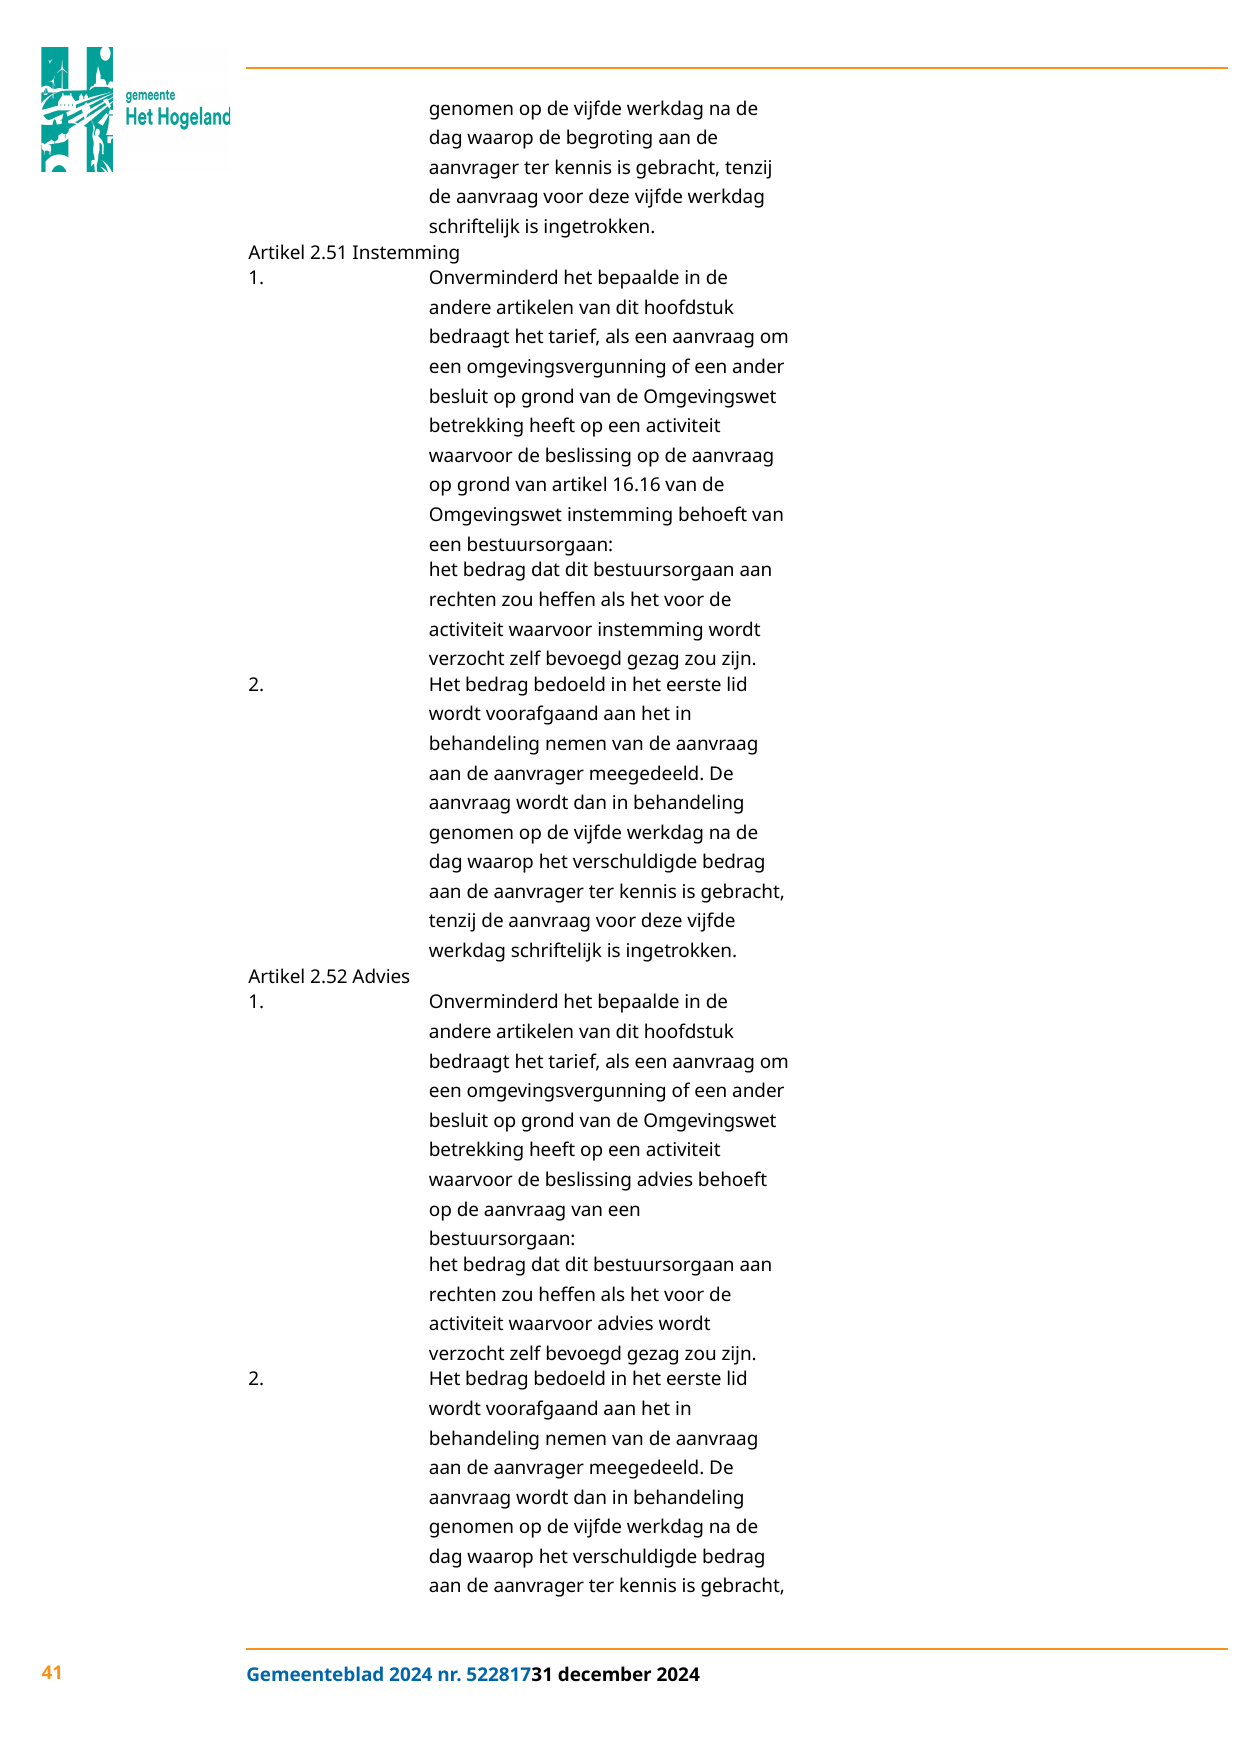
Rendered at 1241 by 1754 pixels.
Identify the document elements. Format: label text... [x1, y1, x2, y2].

table_cell [971, 671, 1152, 963]
table_cell [971, 1251, 1152, 1366]
table_cell [248, 95, 429, 239]
table_cell [971, 1366, 1152, 1598]
table_cell Het bedrag bedoeld in het eerste lid wordt voorafgaand aan het in behandeling nemen van de aanvraag aan de aanvrager meegedeeld. De aanvraag wordt dan in behandeling genomen op de vijfde werkdag na de dag waarop het verschuldigde bedrag aan de aanvrager ter kennis is gebracht, tenzij de aanvraag voor deze vijfde werkdag schriftelijk is ingetrokken. [429, 671, 790, 963]
table_cell Het bedrag bedoeld in het eerste lid wordt voorafgaand aan het in behandeling nemen van de aanvraag aan de aanvrager meegedeeld. De aanvraag wordt dan in behandeling genomen op de vijfde werkdag na de dag waarop het verschuldigde bedrag aan de aanvrager ter kennis is gebracht, [429, 1366, 790, 1598]
table_cell het bedrag dat dit bestuursorgaan aan rechten zou heffen als het voor de activiteit waarvoor instemming wordt verzocht zelf bevoegd gezag zou zijn. [429, 557, 790, 671]
table_cell 1. [248, 989, 429, 1251]
table_cell Onverminderd het bepaalde in de andere artikelen van dit hoofdstuk bedraagt het tarief, als een aanvraag om een omgevingsvergunning of een ander besluit op grond van de Omgevingswet betrekking heeft op een activiteit waarvoor de beslissing advies behoeft op de aanvraag van een bestuursorgaan: [429, 989, 790, 1251]
table_cell Artikel 2.52 Advies [248, 963, 790, 989]
table_cell [790, 95, 971, 239]
table_cell [790, 1366, 971, 1598]
table_cell [790, 1251, 971, 1366]
table_cell [971, 265, 1152, 557]
table_cell [971, 989, 1152, 1251]
table_cell genomen op de vijfde werkdag na de dag waarop de begroting aan de aanvrager ter kennis is gebracht, tenzij de aanvraag voor deze vijfde werkdag schriftelijk is ingetrokken. [429, 95, 790, 239]
picture [41, 47, 231, 172]
table_cell Artikel 2.51 Instemming [248, 239, 790, 264]
table_cell het bedrag dat dit bestuursorgaan aan rechten zou heffen als het voor de activiteit waarvoor advies wordt verzocht zelf bevoegd gezag zou zijn. [429, 1251, 790, 1366]
table_cell 1. [248, 265, 429, 557]
table_cell [248, 1251, 429, 1366]
table_cell [790, 963, 971, 989]
table_cell [790, 989, 971, 1251]
table_cell [790, 265, 971, 557]
table_cell [971, 95, 1152, 239]
table_cell 2. [248, 671, 429, 963]
table_cell [790, 239, 971, 264]
table_cell Onverminderd het bepaalde in de andere artikelen van dit hoofdstuk bedraagt het tarief, als een aanvraag om een omgevingsvergunning of een ander besluit op grond van de Omgevingswet betrekking heeft op een activiteit waarvoor de beslissing op de aanvraag op grond van artikel 16.16 van de Omgevingswet instemming behoeft van een bestuursorgaan: [429, 265, 790, 557]
table_cell 2. [248, 1366, 429, 1598]
table_cell [971, 239, 1152, 264]
table_cell [971, 557, 1152, 671]
table_cell [790, 671, 971, 963]
table_cell [248, 557, 429, 671]
table_cell [971, 963, 1152, 989]
table_cell [790, 557, 971, 671]
